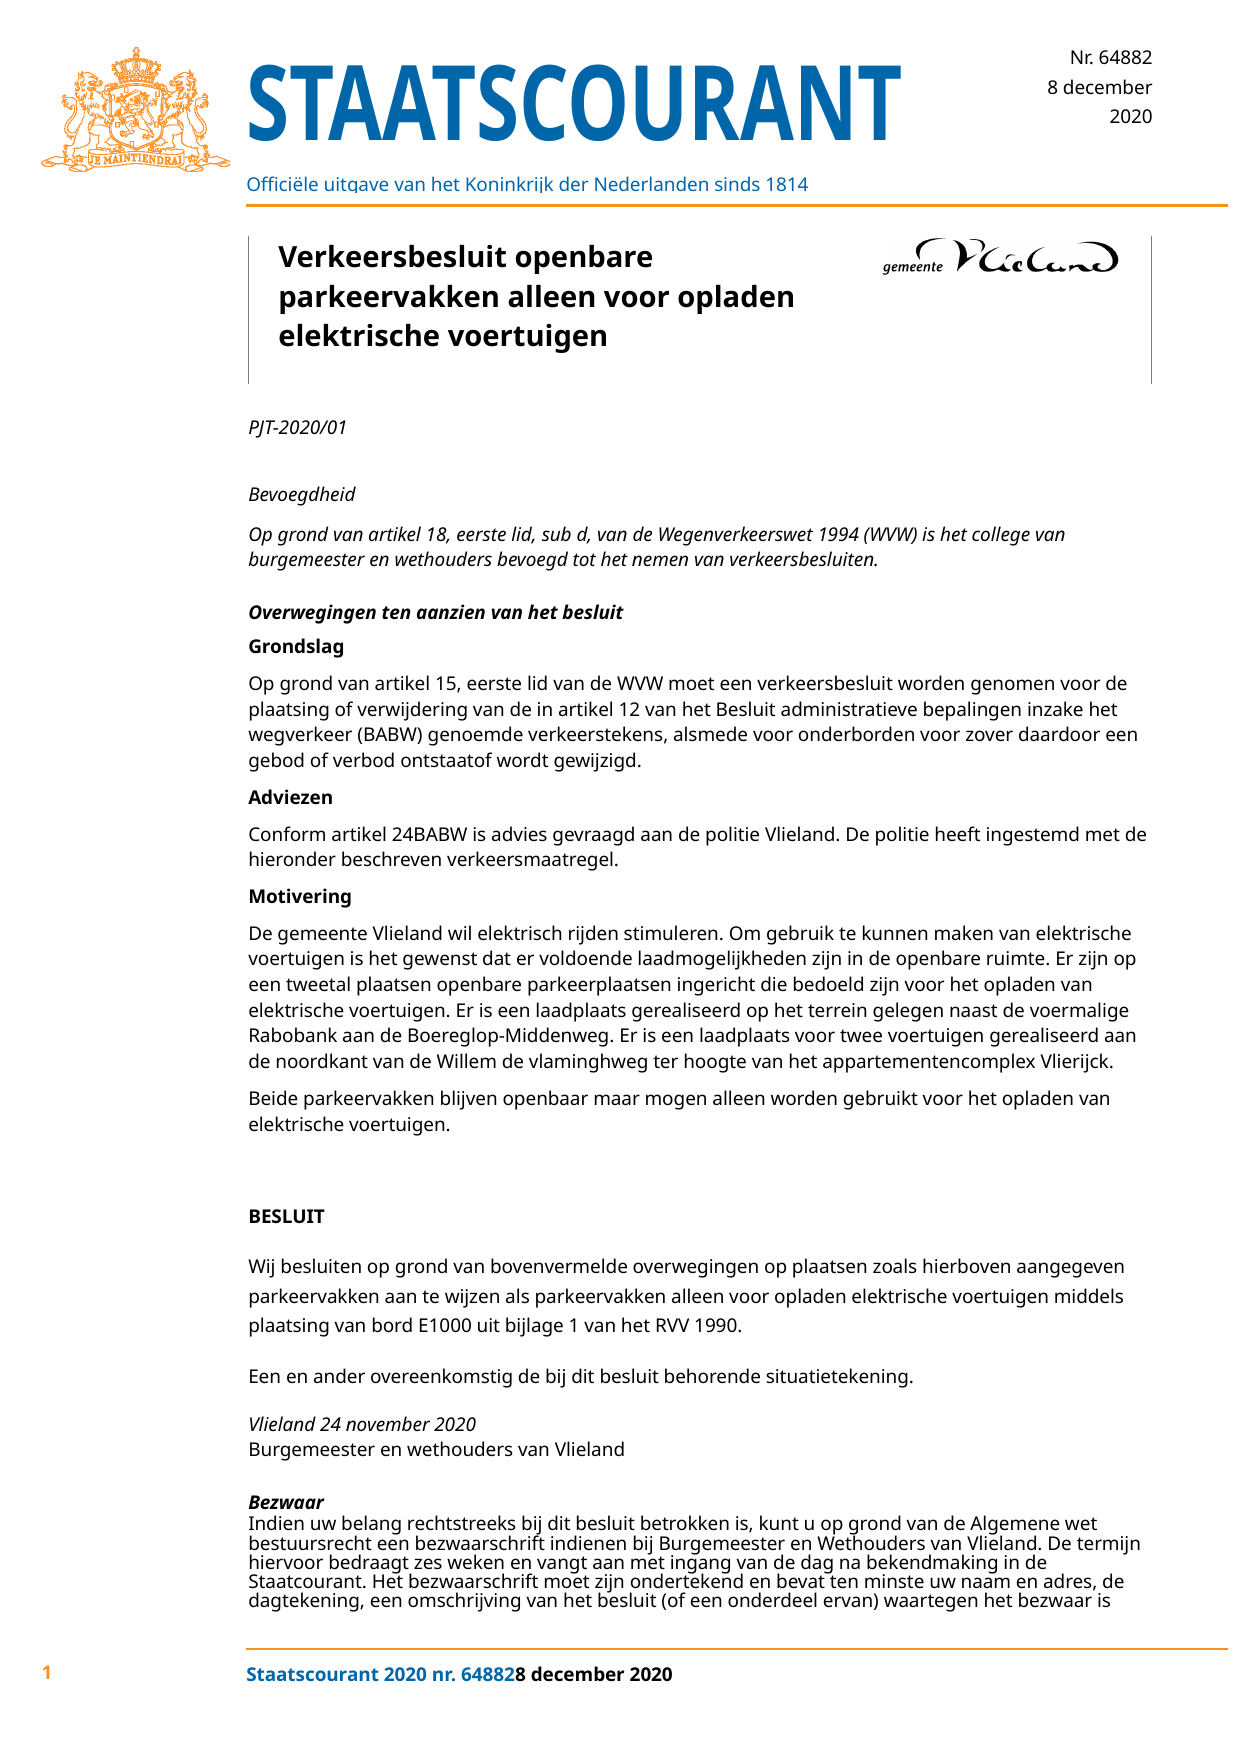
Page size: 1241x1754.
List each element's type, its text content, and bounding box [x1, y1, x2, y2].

picture [41, 47, 231, 172]
text Bevoegdheid [248, 482, 1152, 507]
text Bezwaar [248, 1489, 1152, 1515]
picture [882, 236, 1119, 276]
text Een en ander overeenkomstig de bij dit besluit behorende situatietekening. [248, 1363, 1152, 1389]
text Overwegingen ten aanzien van het besluit [248, 599, 1152, 625]
text Indien uw belang rechtstreeks bij dit besluit betrokken is, kunt u op grond van de Algemene wet bestuursrecht een bezwaarschrift indienen bij Burgemeester en Wethouders van Vlieland. De termijn hiervoor bedraagt zes weken en vangt aan met ingang van de dag na bekendmaking in de Staatcourant. Het bezwaarschrift moet zijn ondertekend en bevat ten minste uw naam en adres, de dagtekening, een omschrijving van het besluit (of een onderdeel ervan) waartegen het bezwaar is [248, 1515, 1152, 1612]
text Grondslag [248, 633, 1152, 659]
text Adviezen [248, 784, 1152, 810]
text Wij besluiten op grond van bovenvermelde overwegingen op plaatsen zoals hierboven aangegeven parkeervakken aan te wijzen als parkeervakken alleen voor opladen elektrische voertuigen middels plaatsing van bord E1000 uit bijlage 1 van het RVV 1990. [248, 1253, 1152, 1338]
text Beide parkeervakken blijven openbaar maar mogen alleen worden gebruikt voor het opladen van elektrische voertuigen. [248, 1085, 1152, 1137]
text Conform artikel 24BABW is advies gevraagd aan de politie Vlieland. De politie heeft ingestemd met de hieronder beschreven verkeersmaatregel. [248, 821, 1152, 872]
text Vlieland 24 november 2020 [248, 1411, 1152, 1437]
text Op grond van artikel 15, eerste lid van de WVW moet een verkeersbesluit worden genomen voor de plaatsing of verwijdering van de in artikel 12 van het Besluit administratieve bepalingen inzake het wegverkeer (BABW) genoemde verkeerstekens, alsmede voor onderborden voor zover daardoor een gebod of verbod ontstaatof wordt gewijzigd. [248, 670, 1152, 773]
text Burgemeester en wethouders van Vlieland [248, 1437, 1152, 1462]
text De gemeente Vlieland wil elektrisch rijden stimuleren. Om gebruik te kunnen maken van elektrische voertuigen is het gewenst dat er voldoende laadmogelijkheden zijn in de openbare ruimte. Er zijn op een tweetal plaatsen openbare parkeerplaatsen ingericht die bedoeld zijn voor het opladen van elektrische voertuigen. Er is een laadplaats gerealiseerd op het terrein gelegen naast de voermalige Rabobank aan de Boereglop-Middenweg. Er is een laadplaats voor twee voertuigen gerealiseerd aan de noordkant van de Willem de vlaminghweg ter hoogte van het appartementencomplex Vlierijck. [248, 920, 1152, 1074]
table_header [850, 236, 1151, 384]
text BESLUIT [248, 1203, 1152, 1229]
table_header Verkeersbesluit openbare parkeervakken alleen voor opladen elektrische voertuigen [249, 236, 850, 384]
text PJT-2020/01 [248, 414, 1152, 440]
text Op grond van artikel 18, eerste lid, sub d, van de Wegenverkeerswet 1994 (WVW) is het college van burgemeester en wethouders bevoegd tot het nemen van verkeersbesluiten. [248, 521, 1152, 572]
text Motivering [248, 883, 1152, 909]
